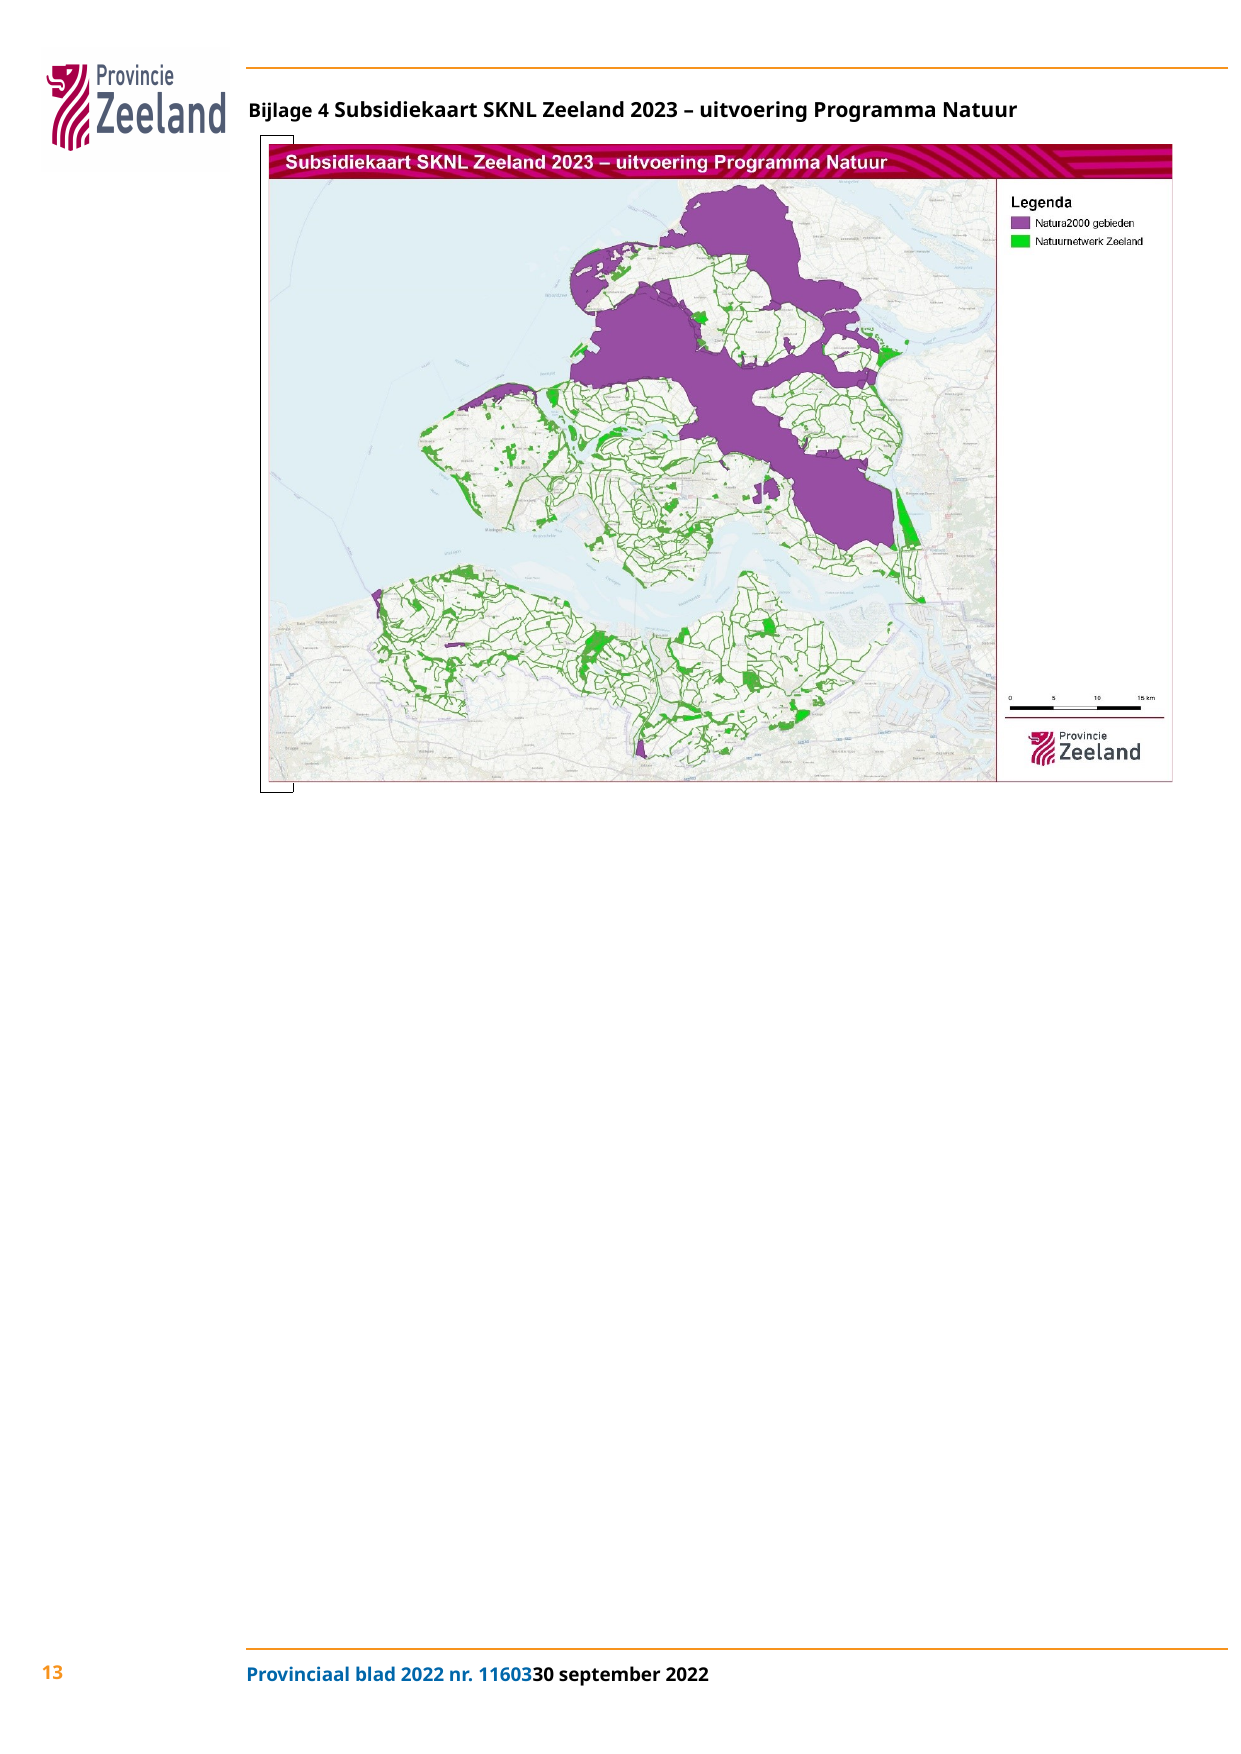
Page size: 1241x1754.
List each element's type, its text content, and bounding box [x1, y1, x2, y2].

picture [268, 144, 1173, 783]
text Bijlage 4 Subsidiekaart SKNL Zeeland 2023 – uitvoering Programma Natuur [248, 95, 1152, 123]
picture [41, 47, 231, 172]
